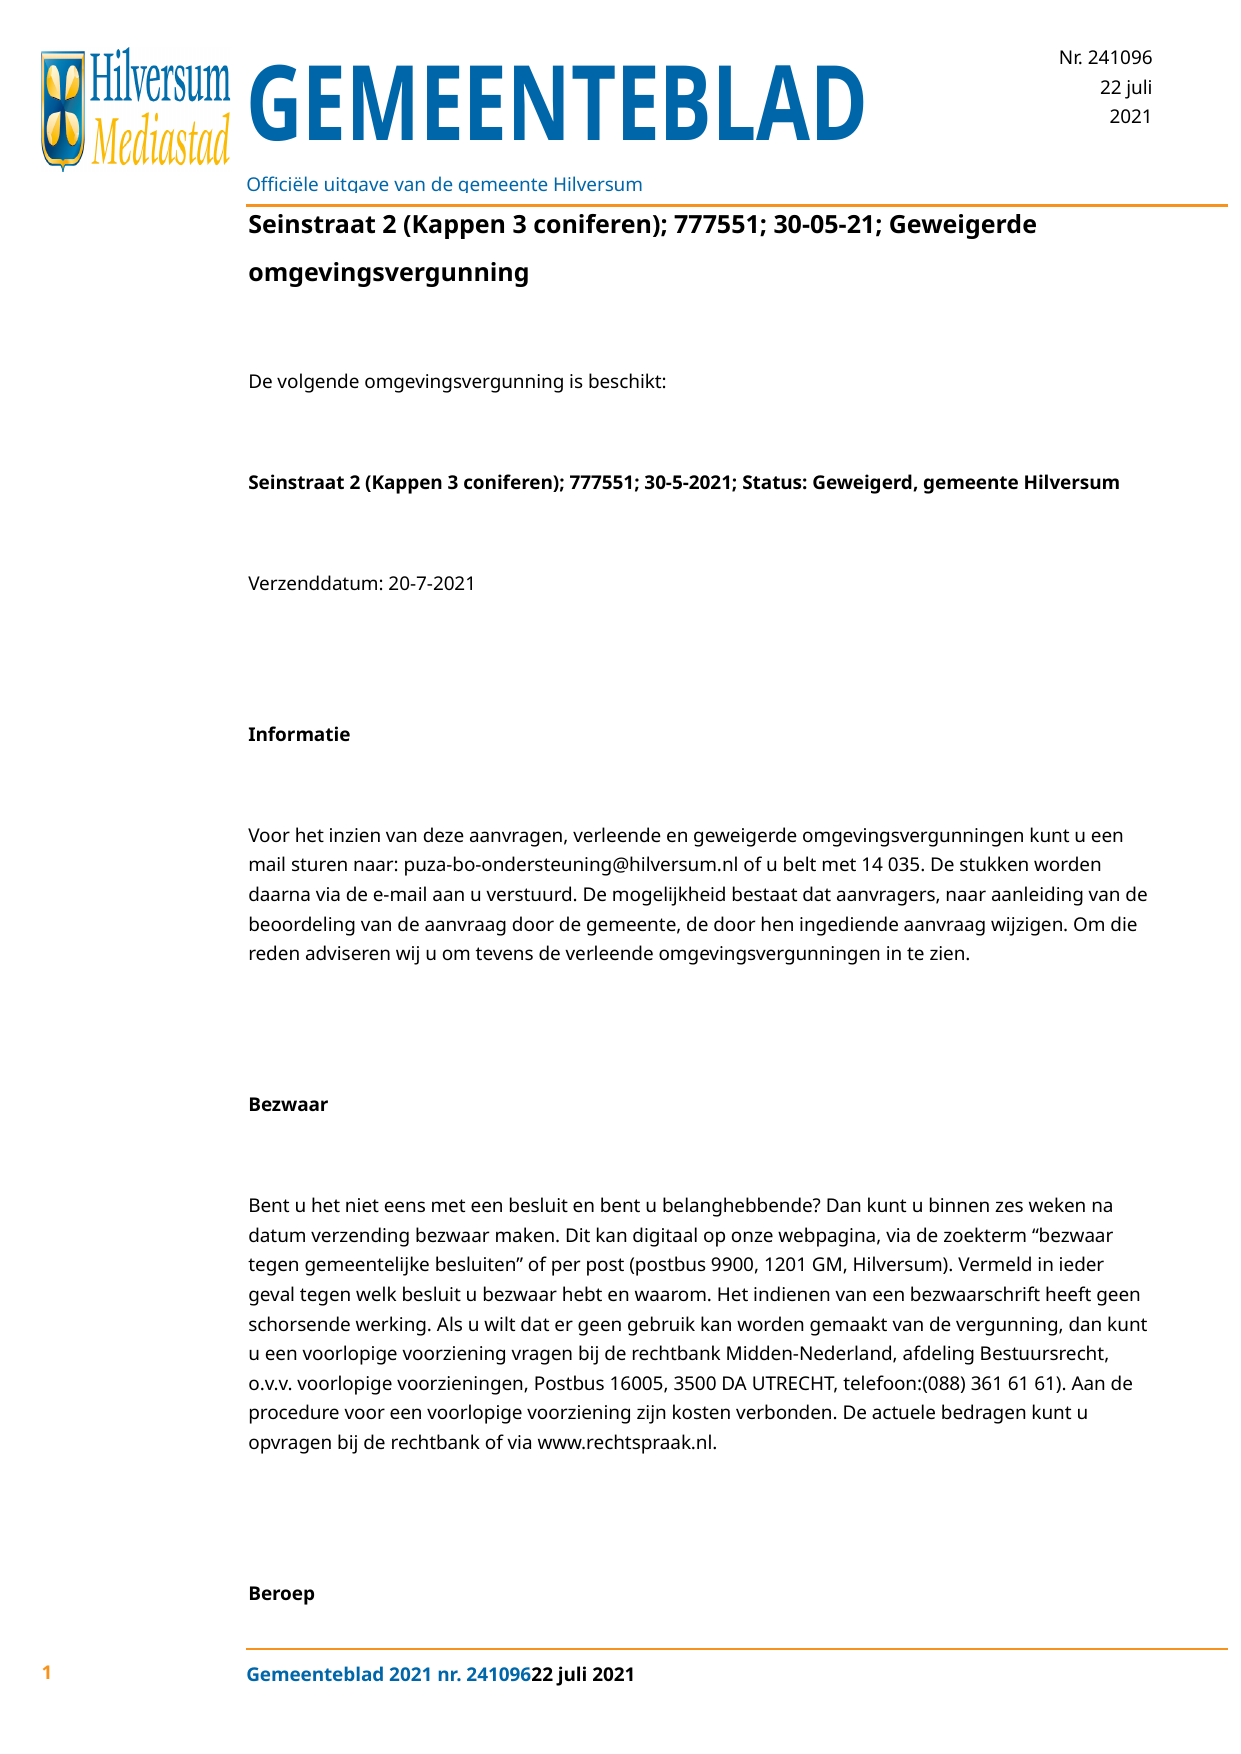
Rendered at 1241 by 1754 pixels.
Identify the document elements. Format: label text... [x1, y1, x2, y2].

text Informatie [248, 721, 1152, 747]
picture [41, 47, 231, 172]
text Seinstraat 2 (Kappen 3 coniferen); 777551; 30-5-2021; Status: Geweigerd, gemeente Hilversum [248, 469, 1152, 495]
text Bent u het niet eens met een besluit en bent u belanghebbende? Dan kunt u binnen zes weken na datum verzending bezwaar maken. Dit kan digitaal op onze webpagina, via de zoekterm “bezwaar tegen gemeentelijke besluiten” of per post (postbus 9900, 1201 GM, Hilversum). Vermeld in ieder geval tegen welk besluit u bezwaar hebt en waarom. Het indienen van een bezwaarschrift heeft geen schorsende werking. Als u wilt dat er geen gebruik kan worden gemaakt van de vergunning, dan kunt u een voorlopige voorziening vragen bij de rechtbank Midden-Nederland, afdeling Bestuursrecht, o.v.v. voorlopige voorzieningen, Postbus 16005, 3500 DA UTRECHT, telefoon:(088) 361 61 61). Aan de procedure voor een voorlopige voorziening zijn kosten verbonden. De actuele bedragen kunt u opvragen bij de rechtbank of via www.rechtspraak.nl. [248, 1192, 1152, 1455]
text Voor het inzien van deze aanvragen, verleende en geweigerde omgevingsvergunningen kunt u een mail sturen naar: puza-bo-ondersteuning@hilversum.nl of u belt met 14 035. De stukken worden daarna via de e-mail aan u verstuurd. De mogelijkheid bestaat dat aanvragers, naar aanleiding van de beoordeling van de aanvraag door de gemeente, de door hen ingediende aanvraag wijzigen. Om die reden adviseren wij u om tevens de verleende omgevingsvergunningen in te zien. [248, 822, 1152, 966]
text Bezwaar [248, 1092, 1152, 1117]
text Seinstraat 2 (Kappen 3 coniferen); 777551; 30-05-21; Geweigerde omgevingsvergunning [248, 207, 1152, 288]
text De volgende omgevingsvergunning is beschikt: [248, 368, 1152, 394]
text Verzenddatum: 20-7-2021 [248, 570, 1152, 596]
text Beroep [248, 1580, 1152, 1606]
